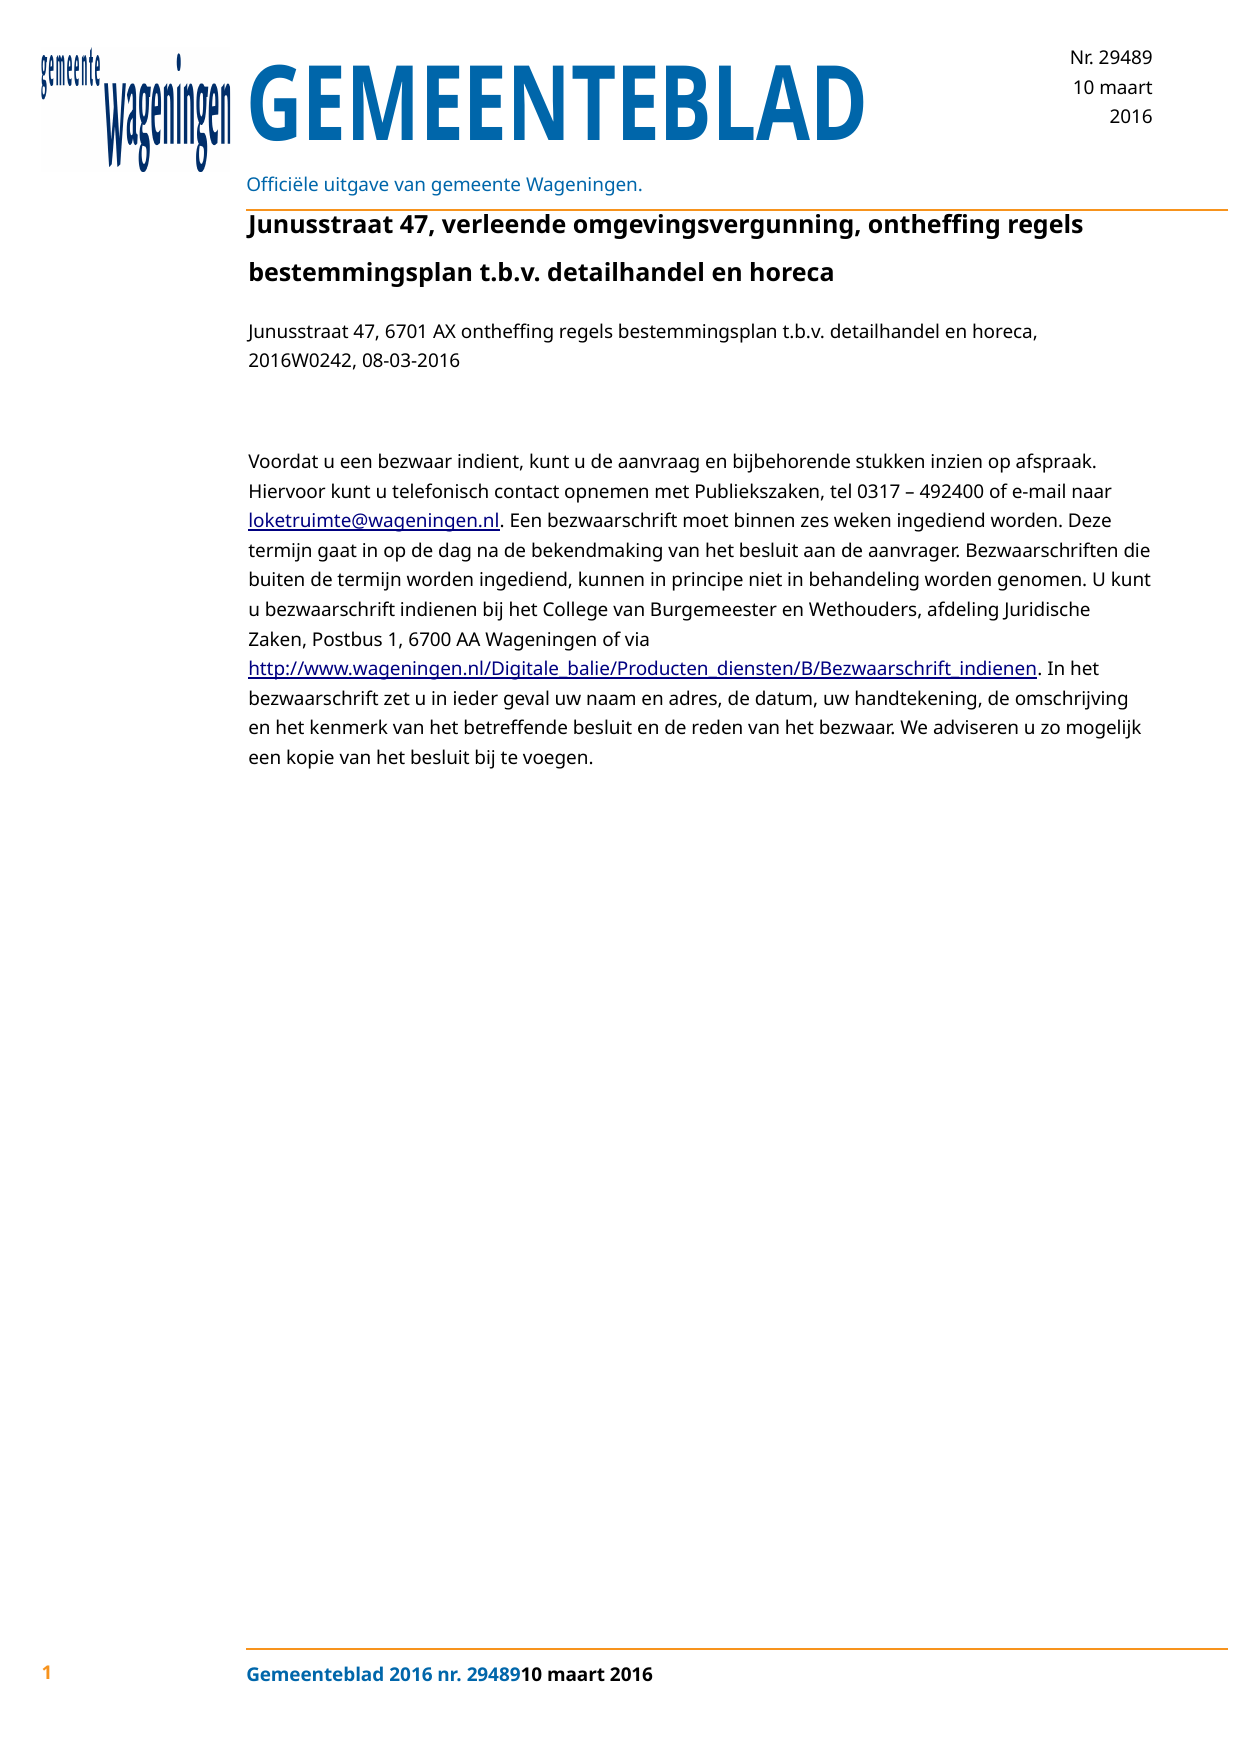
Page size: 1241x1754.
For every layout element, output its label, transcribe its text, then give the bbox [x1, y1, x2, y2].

text Junusstraat 47, verleende omgevingsvergunning, ontheffing regels bestemmingsplan t.b.v. detailhandel en horeca [248, 211, 1152, 288]
picture [41, 47, 231, 172]
text Junusstraat 47, 6701 AX ontheffing regels bestemmingsplan t.b.v. detailhandel en horeca, 2016W0242, 08-03-2016 [248, 318, 1152, 373]
text Voordat u een bezwaar indient, kunt u de aanvraag en bijbehorende stukken inzien op afspraak. Hiervoor kunt u telefonisch contact opnemen met Publiekszaken, tel 0317 – 492400 of e-mail naar loketruimte@wageningen.nl. Een bezwaarschrift moet binnen zes weken ingediend worden. Deze termijn gaat in op de dag na de bekendmaking van het besluit aan de aanvrager. Bezwaarschriften die buiten de termijn worden ingediend, kunnen in principe niet in behandeling worden genomen. U kunt u bezwaarschrift indienen bij het College van Burgemeester en Wethouders, afdeling Juridische Zaken, Postbus 1, 6700 AA Wageningen of via http://www.wageningen.nl/Digitale_balie/Producten_diensten/B/Bezwaarschrift_indienen. In het bezwaarschrift zet u in ieder geval uw naam en adres, de datum, uw handtekening, de omschrijving en het kenmerk van het betreffende besluit en de reden van het bezwaar. We adviseren u zo mogelijk een kopie van het besluit bij te voegen. [248, 448, 1152, 770]
